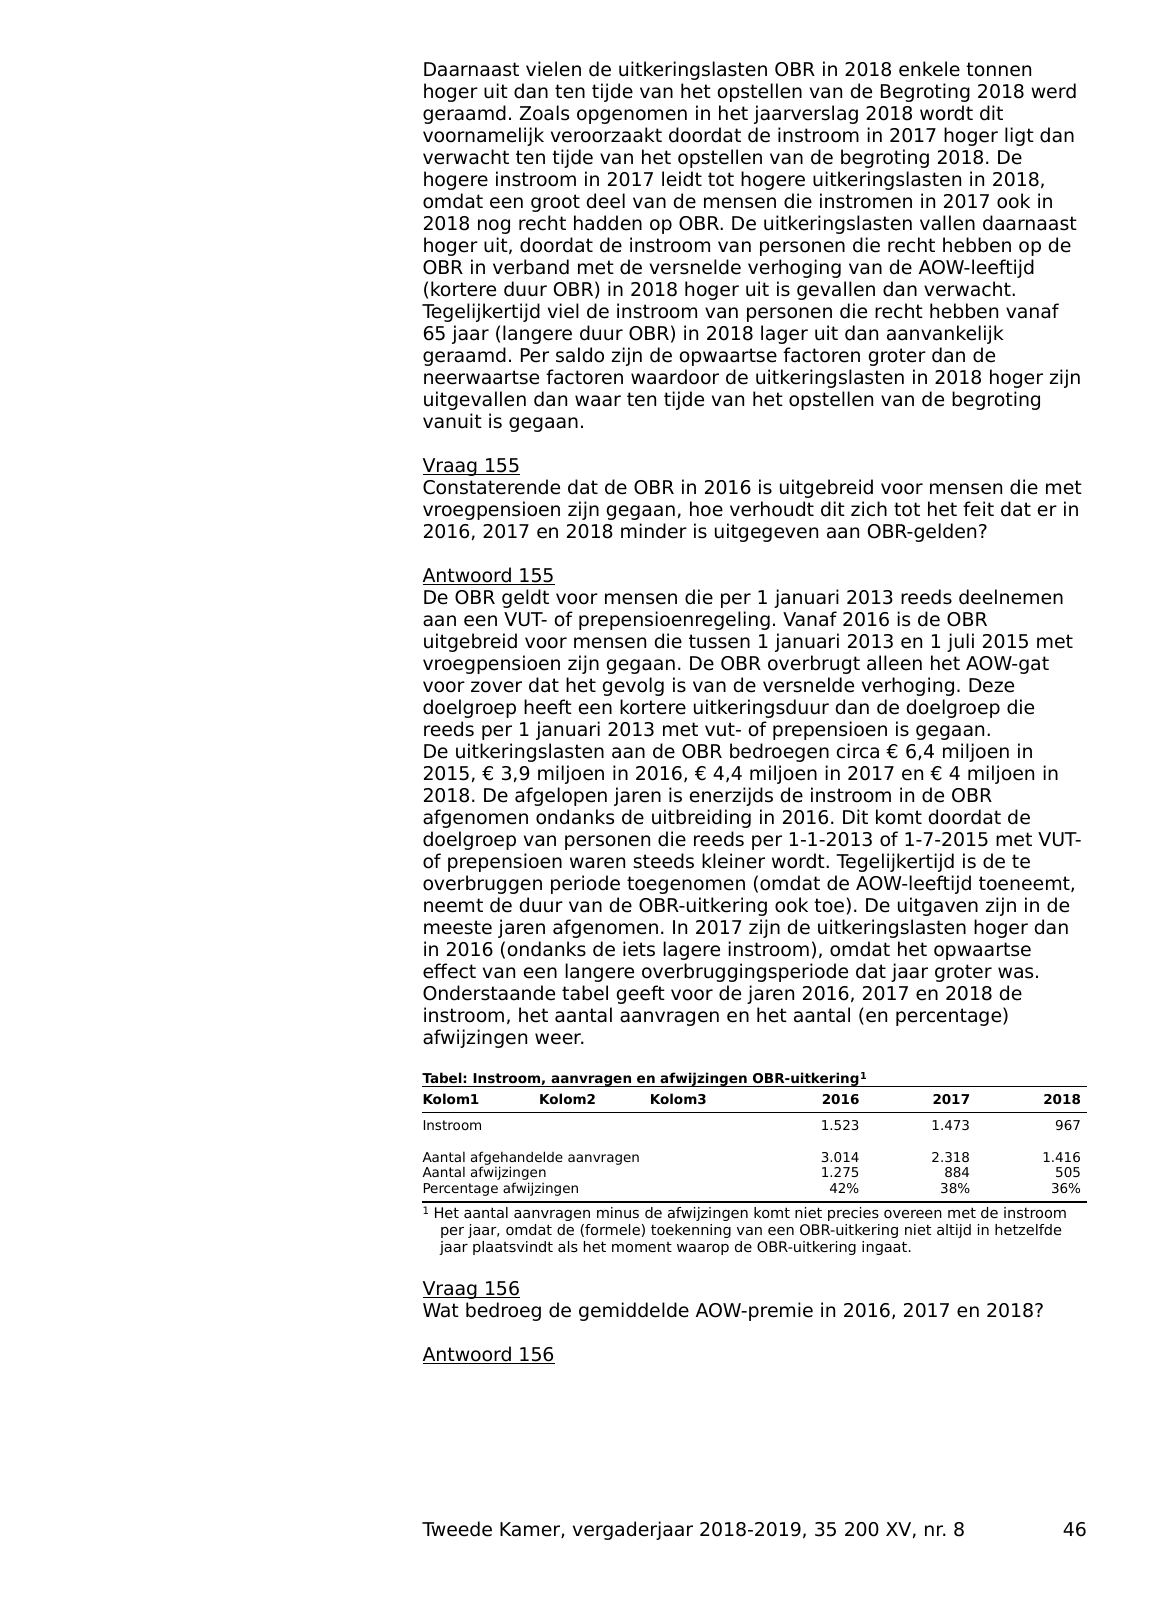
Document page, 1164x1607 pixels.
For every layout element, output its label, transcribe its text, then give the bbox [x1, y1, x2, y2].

table_cell [422, 1134, 533, 1149]
table_cell Percentage afwijzingen [422, 1181, 754, 1201]
table_cell [533, 1134, 644, 1149]
table_cell 1.275 [754, 1165, 865, 1181]
table_cell Aantal afgehandelde aanvragen [422, 1150, 754, 1165]
table_cell Instroom [422, 1113, 754, 1134]
table_cell Aantal afwijzingen [422, 1165, 754, 1181]
table_cell 2017 [865, 1087, 976, 1112]
text De uitkeringslasten aan de OBR bedroegen circa € 6,4 miljoen in 2015, € 3,9 miljoen in 2016, € 4,4 miljoen in 2017 en € 4 miljoen in 2018. De afgelopen jaren is enerzijds de instroom in de OBR afgenomen ondanks de uitbreiding in 2016. Dit komt doordat de doelgroep van personen die reeds per 1-1-2013 of 1-7-2015 met VUT- of prepensioen waren steeds kleiner wordt. Tegelijkertijd is de te overbruggen periode toegenomen (omdat de AOW-leeftijd toeneemt, neemt de duur van de OBR-uitkering ook toe). De uitgaven zijn in de meeste jaren afgenomen. In 2017 zijn de uitkeringslasten hoger dan in 2016 (ondanks de iets lagere instroom), omdat het opwaartse effect van een langere overbruggingsperiode dat jaar groter was. [422, 741, 1087, 983]
table_cell 2016 [754, 1087, 865, 1112]
table_cell 1.523 [754, 1113, 865, 1134]
text Vraag 156 [422, 1278, 1087, 1300]
table_cell 1 Het aantal aanvragen minus de afwijzingen komt niet precies overeen met de instroom per jaar, omdat de (formele) toekenning van een OBR-uitkering niet altijd in hetzelfde jaar plaatsvindt als het moment waarop de OBR-uitkering ingaat. [422, 1203, 1087, 1256]
text Antwoord 156 [422, 1344, 1087, 1366]
table_cell 2.318 [865, 1150, 976, 1165]
table_cell [865, 1134, 976, 1149]
table_cell [644, 1134, 754, 1149]
table_cell 36% [976, 1181, 1087, 1201]
table_cell 505 [976, 1165, 1087, 1181]
table_cell Kolom3 [644, 1087, 754, 1112]
table_cell 2018 [976, 1087, 1087, 1112]
text Daarnaast vielen de uitkeringslasten OBR in 2018 enkele tonnen hoger uit dan ten tijde van het opstellen van de Begroting 2018 werd geraamd. Zoals opgenomen in het jaarverslag 2018 wordt dit voornamelijk veroorzaakt doordat de instroom in 2017 hoger ligt dan verwacht ten tijde van het opstellen van de begroting 2018. De hogere instroom in 2017 leidt tot hogere uitkeringslasten in 2018, omdat een groot deel van de mensen die instromen in 2017 ook in 2018 nog recht hadden op OBR. De uitkeringslasten vallen daarnaast hoger uit, doordat de instroom van personen die recht hebben op de OBR in verband met de versnelde verhoging van de AOW-leeftijd (kortere duur OBR) in 2018 hoger uit is gevallen dan verwacht. Tegelijkertijd viel de instroom van personen die recht hebben vanaf 65 jaar (langere duur OBR) in 2018 lager uit dan aanvankelijk geraamd. Per saldo zijn de opwaartse factoren groter dan de neerwaartse factoren waardoor de uitkeringslasten in 2018 hoger zijn uitgevallen dan waar ten tijde van het opstellen van de begroting vanuit is gegaan. [422, 59, 1087, 433]
table_cell 42% [754, 1181, 865, 1201]
text Onderstaande tabel geeft voor de jaren 2016, 2017 en 2018 de instroom, het aantal aanvragen en het aantal (en percentage) afwijzingen weer. [422, 983, 1087, 1048]
table_cell 967 [976, 1113, 1087, 1134]
table_cell [754, 1134, 865, 1149]
table_cell [976, 1134, 1087, 1149]
table_cell 38% [865, 1181, 976, 1201]
text Constaterende dat de OBR in 2016 is uitgebreid voor mensen die met vroegpensioen zijn gegaan, hoe verhoudt dit zich tot het feit dat er in 2016, 2017 en 2018 minder is uitgegeven aan OBR-gelden? [422, 477, 1087, 543]
table_cell 3.014 [754, 1150, 865, 1165]
table_cell 1.416 [976, 1150, 1087, 1165]
table_cell 884 [865, 1165, 976, 1181]
text Wat bedroeg de gemiddelde AOW-premie in 2016, 2017 en 2018? [422, 1300, 1087, 1322]
text Antwoord 155 [422, 565, 1087, 587]
table_cell Kolom2 [533, 1087, 644, 1112]
table_header Tabel: Instroom, aanvragen en afwijzingen OBR-uitkering1 [422, 1070, 1087, 1086]
table_cell 1.473 [865, 1113, 976, 1134]
table_cell Kolom1 [422, 1087, 533, 1112]
text Vraag 155 [422, 455, 1087, 477]
text De OBR geldt voor mensen die per 1 januari 2013 reeds deelnemen aan een VUT- of prepensioenregeling. Vanaf 2016 is de OBR uitgebreid voor mensen die tussen 1 januari 2013 en 1 juli 2015 met vroegpensioen zijn gegaan. De OBR overbrugt alleen het AOW-gat voor zover dat het gevolg is van de versnelde verhoging. Deze doelgroep heeft een kortere uitkeringsduur dan de doelgroep die reeds per 1 januari 2013 met vut- of prepensioen is gegaan. [422, 587, 1087, 741]
